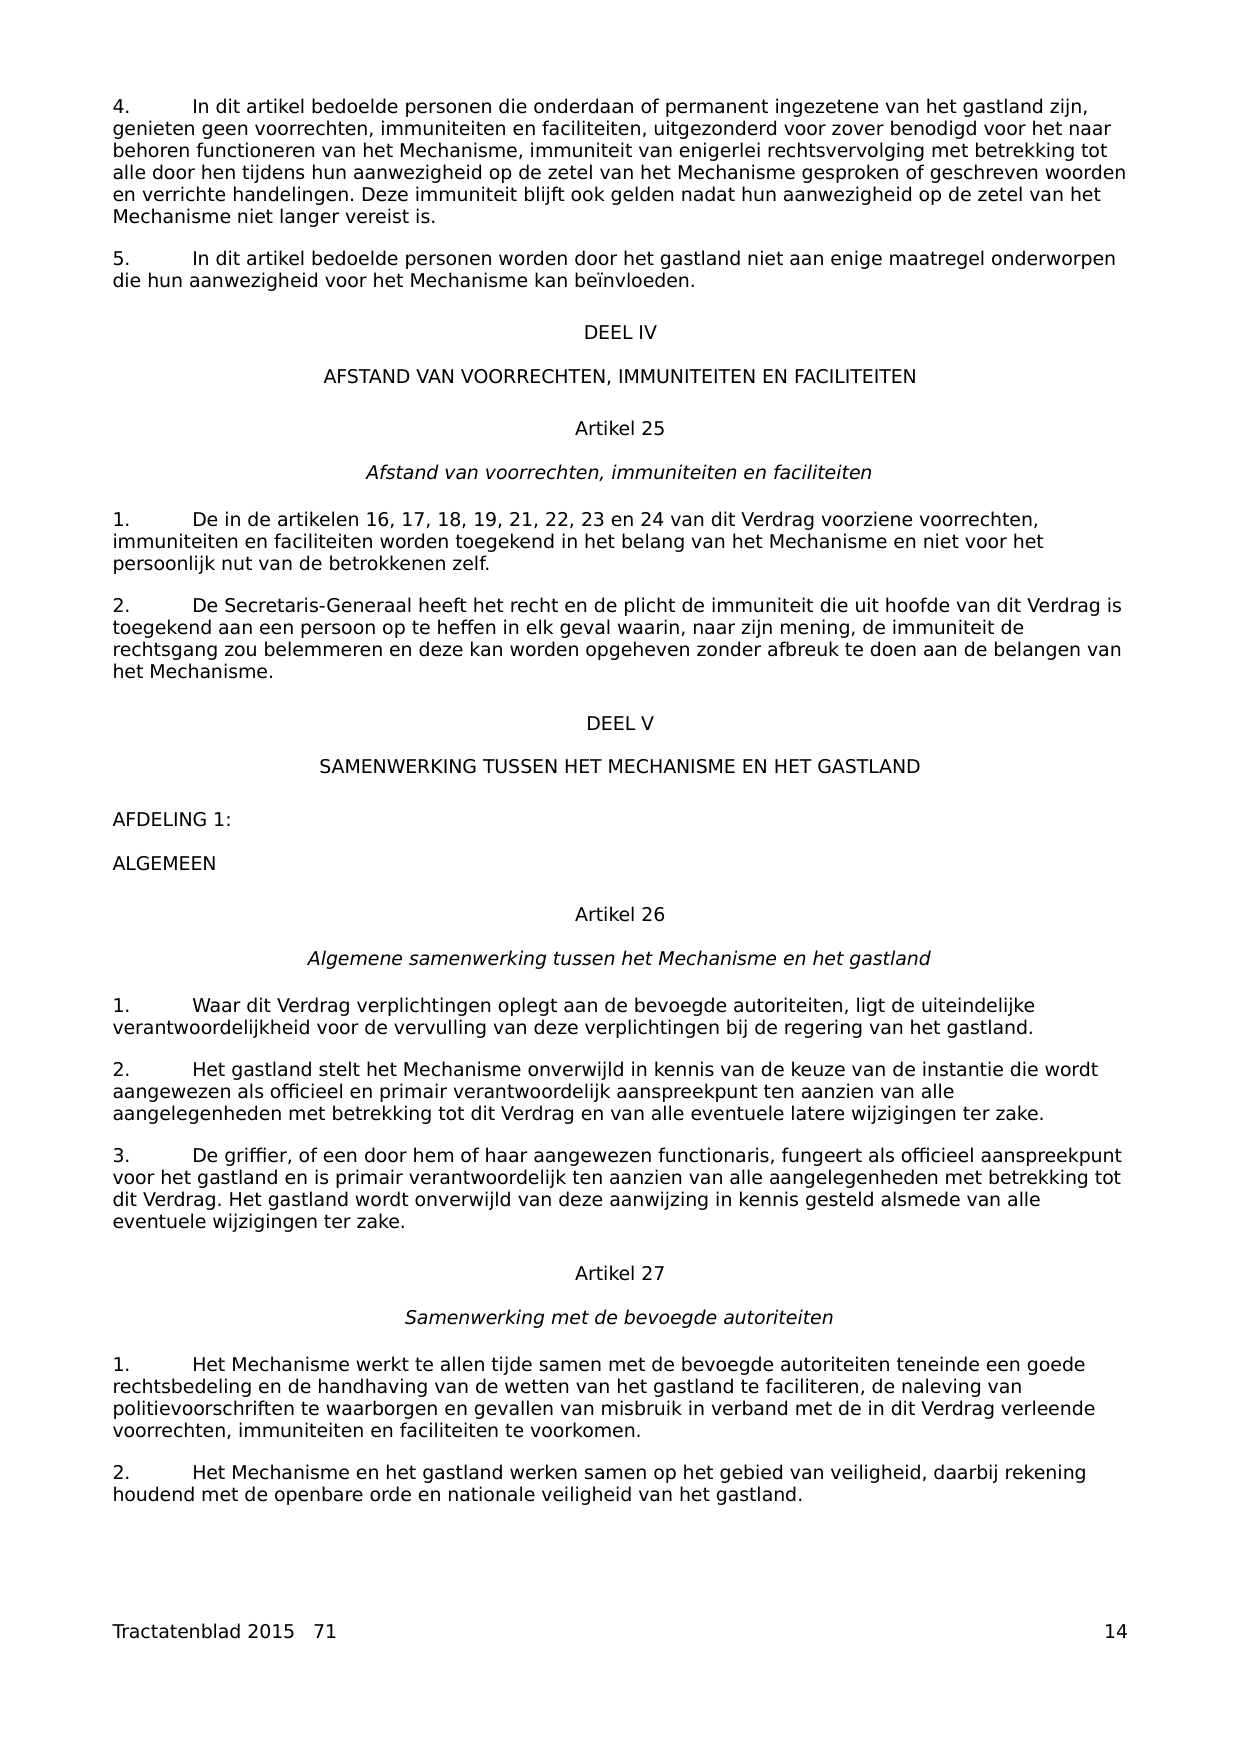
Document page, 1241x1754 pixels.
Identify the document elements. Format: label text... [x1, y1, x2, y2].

subtitle Artikel 25 Afstand van voorrechten, immuniteiten en faciliteiten [112, 418, 1128, 484]
text 1. De in de artikelen 16, 17, 18, 19, 21, 22, 23 en 24 van dit Verdrag voorziene voorrechten, immuniteiten en faciliteiten worden toegekend in het belang van het Mechanisme en niet voor het persoonlijk nut van de betrokkenen zelf. [112, 509, 1128, 574]
text 2. De Secretaris-Generaal heeft het recht en de plicht de immuniteit die uit hoofde van dit Verdrag is toegekend aan een persoon op te heffen in elk geval waarin, naar zijn mening, de immuniteit de rechtsgang zou belemmeren en deze kan worden opgeheven zonder afbreuk te doen aan de belangen van het Mechanisme. [112, 594, 1128, 682]
text 1. Waar dit Verdrag verplichtingen oplegt aan de bevoegde autoriteiten, ligt de uiteindelijke verantwoordelijkheid voor de vervulling van deze verplichtingen bij de regering van het gastland. [112, 995, 1128, 1039]
text 1. Het Mechanisme werkt te allen tijde samen met de bevoegde autoriteiten teneinde een goede rechtsbedeling en de handhaving van de wetten van het gastland te faciliteren, de naleving van politievoorschriften te waarborgen en gevallen van misbruik in verband met de in dit Verdrag verleende voorrechten, immuniteiten en faciliteiten te voorkomen. [112, 1354, 1128, 1442]
subtitle Artikel 26 Algemene samenwerking tussen het Mechanisme en het gastland [112, 904, 1128, 970]
text 2. Het Mechanisme en het gastland werken samen op het gebied van veiligheid, daarbij rekening houdend met de openbare orde en nationale veiligheid van het gastland. [112, 1462, 1128, 1506]
text 5. In dit artikel bedoelde personen worden door het gastland niet aan enige maatregel onderworpen die hun aanwezigheid voor het Mechanisme kan beïnvloeden. [112, 248, 1128, 292]
subtitle DEEL V SAMENWERKING TUSSEN HET MECHANISME EN HET GASTLAND [112, 712, 1128, 778]
subtitle DEEL IV AFSTAND VAN VOORRECHTEN, IMMUNITEITEN EN FACILITEITEN [112, 322, 1128, 388]
subtitle Artikel 27 Samenwerking met de bevoegde autoriteiten [112, 1263, 1128, 1329]
text 4. In dit artikel bedoelde personen die onderdaan of permanent ingezetene van het gastland zijn, genieten geen voorrechten, immuniteiten en faciliteiten, uitgezonderd voor zover benodigd voor het naar behoren functioneren van het Mechanisme, immuniteit van enigerlei rechtsvervolging met betrekking tot alle door hen tijdens hun aanwezigheid op de zetel van het Mechanisme gesproken of geschreven woorden en verrichte handelingen. Deze immuniteit blijft ook gelden nadat hun aanwezigheid op de zetel van het Mechanisme niet langer vereist is. [112, 96, 1128, 228]
text 3. De griffier, of een door hem of haar aangewezen functionaris, fungeert als officieel aanspreekpunt voor het gastland en is primair verantwoordelijk ten aanzien van alle aangelegenheden met betrekking tot dit Verdrag. Het gastland wordt onverwijld van deze aanwijzing in kennis gesteld alsmede van alle eventuele wijzigingen ter zake. [112, 1145, 1128, 1233]
subtitle AFDELING 1: ALGEMEEN [112, 808, 1128, 874]
text 2. Het gastland stelt het Mechanisme onverwijld in kennis van de keuze van de instantie die wordt aangewezen als officieel en primair verantwoordelijk aanspreekpunt ten aanzien van alle aangelegenheden met betrekking tot dit Verdrag en van alle eventuele latere wijzigingen ter zake. [112, 1059, 1128, 1125]
